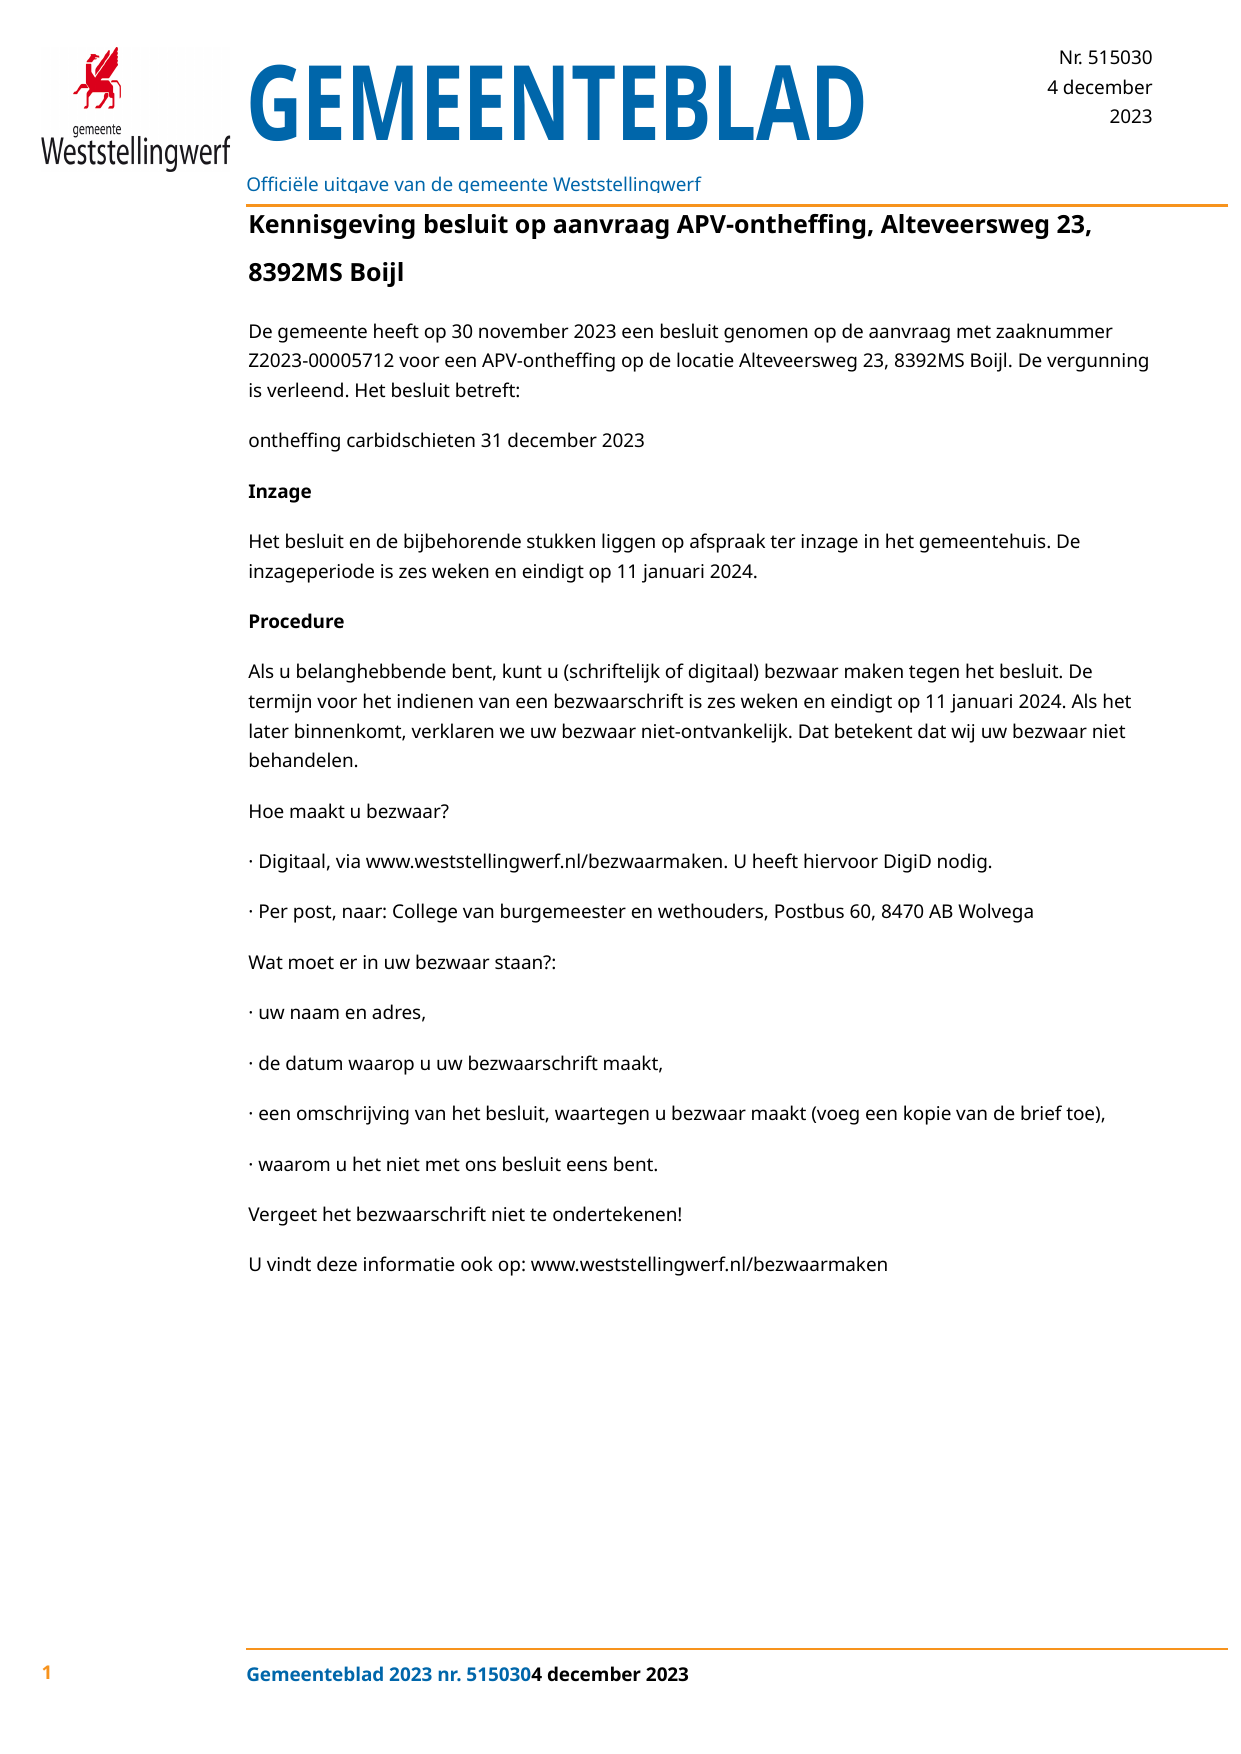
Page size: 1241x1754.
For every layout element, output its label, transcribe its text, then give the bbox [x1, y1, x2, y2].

text Als u belanghebbende bent, kunt u (schriftelijk of digitaal) bezwaar maken tegen het besluit. De termijn voor het indienen van een bezwaarschrift is zes weken en eindigt op 11 januari 2024. Als het later binnenkomt, verklaren we uw bezwaar niet-ontvankelijk. Dat betekent dat wij uw bezwaar niet behandelen. [248, 659, 1152, 773]
text · de datum waarop u uw bezwaarschrift maakt, [248, 1050, 1152, 1076]
text · uw naam en adres, [248, 999, 1152, 1025]
text · Per post, naar: College van burgemeester en wethouders, Postbus 60, 8470 AB Wolvega [248, 899, 1152, 924]
text U vindt deze informatie ook op: www.weststellingwerf.nl/bezwaarmaken [248, 1252, 1152, 1277]
picture [41, 47, 231, 172]
text · waarom u het niet met ons besluit eens bent. [248, 1151, 1152, 1177]
text Wat moet er in uw bezwaar staan?: [248, 949, 1152, 975]
text Het besluit en de bijbehorende stukken liggen op afspraak ter inzage in het gemeentehuis. De inzageperiode is zes weken en eindigt op 11 januari 2024. [248, 528, 1152, 584]
text Kennisgeving besluit op aanvraag APV-ontheffing, Alteveersweg 23, 8392MS Boijl [248, 207, 1152, 288]
text ontheffing carbidschieten 31 december 2023 [248, 427, 1152, 453]
text · een omschrijving van het besluit, waartegen u bezwaar maakt (voeg een kopie van de brief toe), [248, 1100, 1152, 1126]
text De gemeente heeft op 30 november 2023 een besluit genomen op de aanvraag met zaaknummer Z2023-00005712 voor een APV-ontheffing op de locatie Alteveersweg 23, 8392MS Boijl. De vergunning is verleend. Het besluit betreft: [248, 318, 1152, 403]
text Vergeet het bezwaarschrift niet te ondertekenen! [248, 1201, 1152, 1227]
text Procedure [248, 608, 1152, 634]
text Hoe maakt u bezwaar? [248, 798, 1152, 824]
text Inzage [248, 478, 1152, 504]
text · Digitaal, via www.weststellingwerf.nl/bezwaarmaken. U heeft hiervoor DigiD nodig. [248, 848, 1152, 874]
